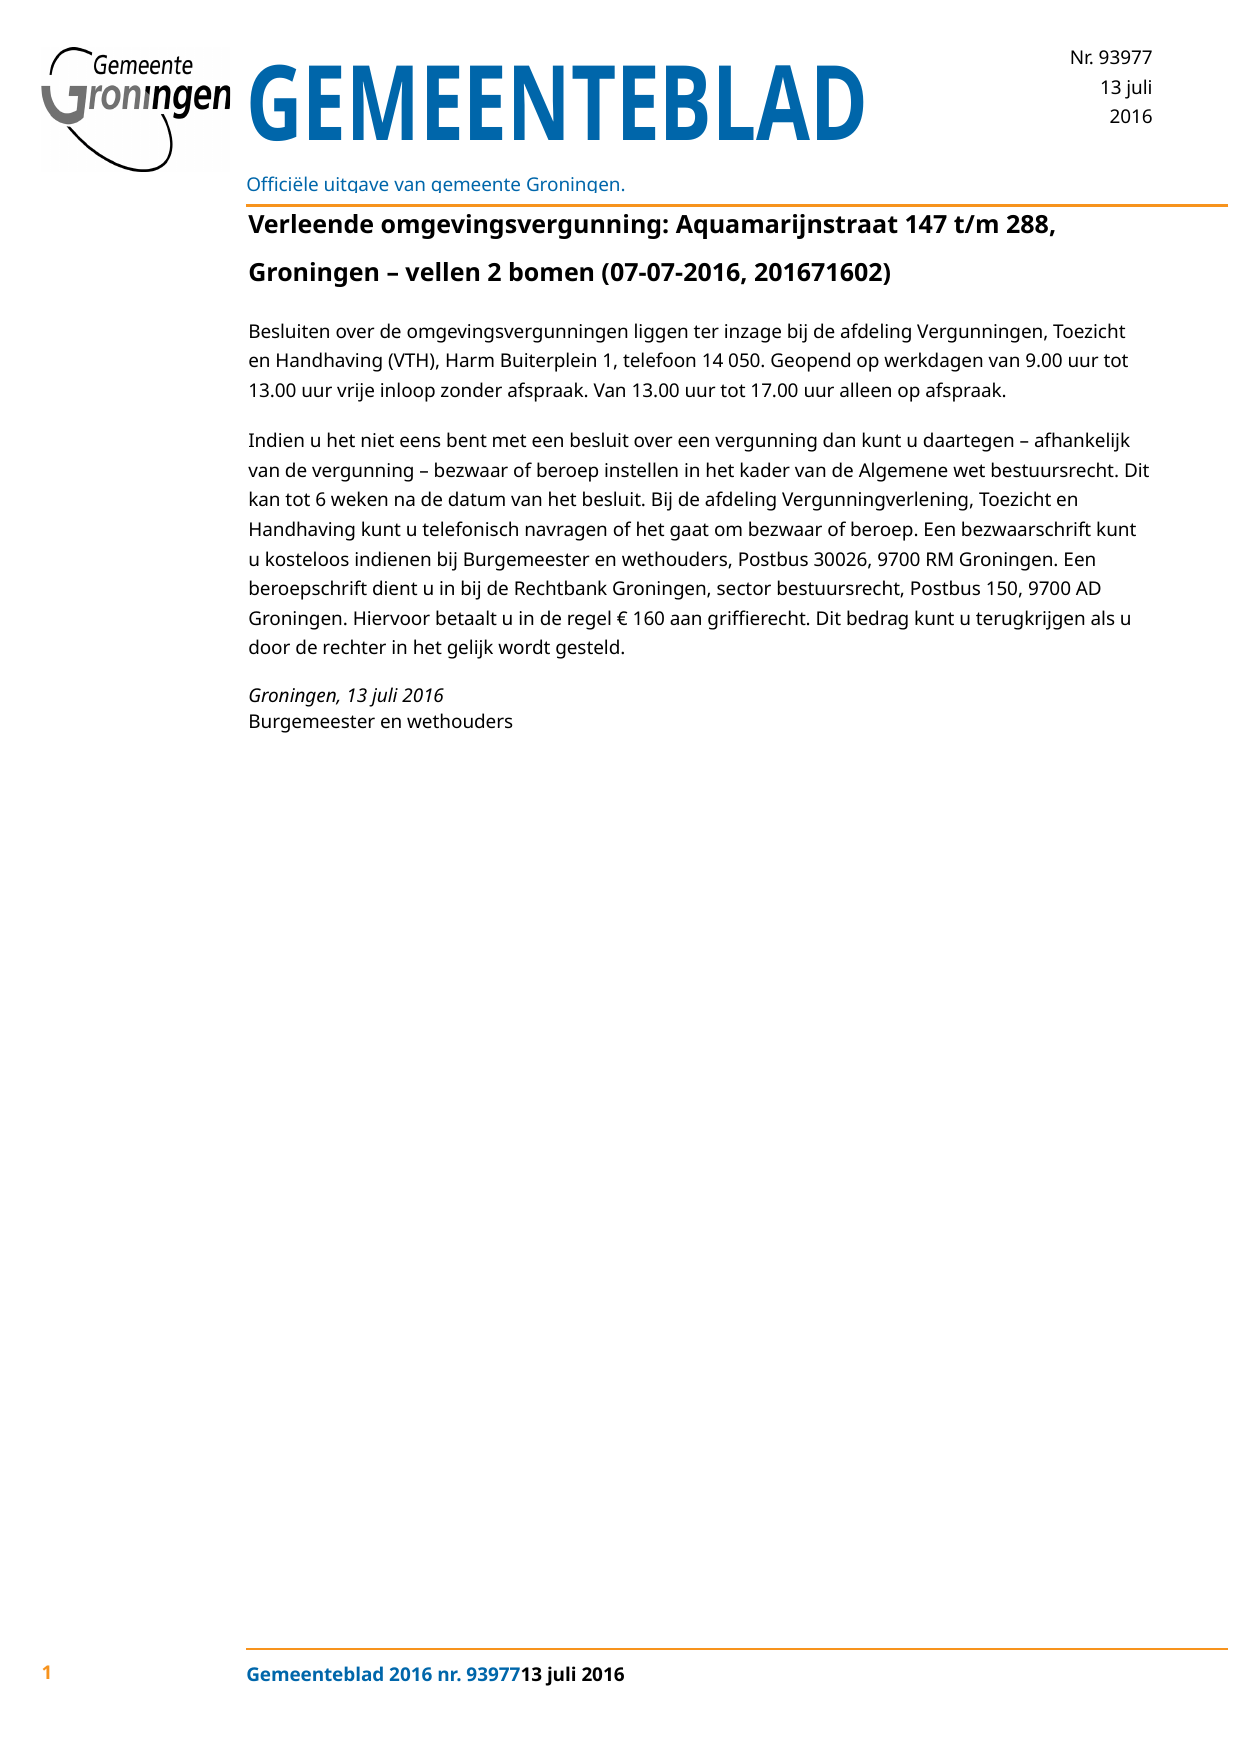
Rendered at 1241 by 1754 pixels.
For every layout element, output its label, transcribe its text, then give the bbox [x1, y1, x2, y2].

text Groningen, 13 juli 2016 [248, 682, 1152, 708]
text Indien u het niet eens bent met een besluit over een vergunning dan kunt u daartegen – afhankelijk van de vergunning – bezwaar of beroep instellen in het kader van de Algemene wet bestuursrecht. Dit kan tot 6 weken na de datum van het besluit. Bij de afdeling Vergunningverlening, Toezicht en Handhaving kunt u telefonisch navragen of het gaat om bezwaar of beroep. Een bezwaarschrift kunt u kosteloos indienen bij Burgemeester en wethouders, Postbus 30026, 9700 RM Groningen. Een beroepschrift dient u in bij de Rechtbank Groningen, sector bestuursrecht, Postbus 150, 9700 AD Groningen. Hiervoor betaalt u in de regel € 160 aan griffierecht. Dit bedrag kunt u terugkrijgen als u door de rechter in het gelijk wordt gesteld. [248, 427, 1152, 660]
text Burgemeester en wethouders [248, 708, 1152, 734]
picture [41, 47, 231, 172]
text Besluiten over de omgevingsvergunningen liggen ter inzage bij de afdeling Vergunningen, Toezicht en Handhaving (VTH), Harm Buiterplein 1, telefoon 14 050. Geopend op werkdagen van 9.00 uur tot 13.00 uur vrije inloop zonder afspraak. Van 13.00 uur tot 17.00 uur alleen op afspraak. [248, 318, 1152, 403]
text Verleende omgevingsvergunning: Aquamarijnstraat 147 t/m 288, Groningen – vellen 2 bomen (07-07-2016, 201671602) [248, 207, 1152, 288]
